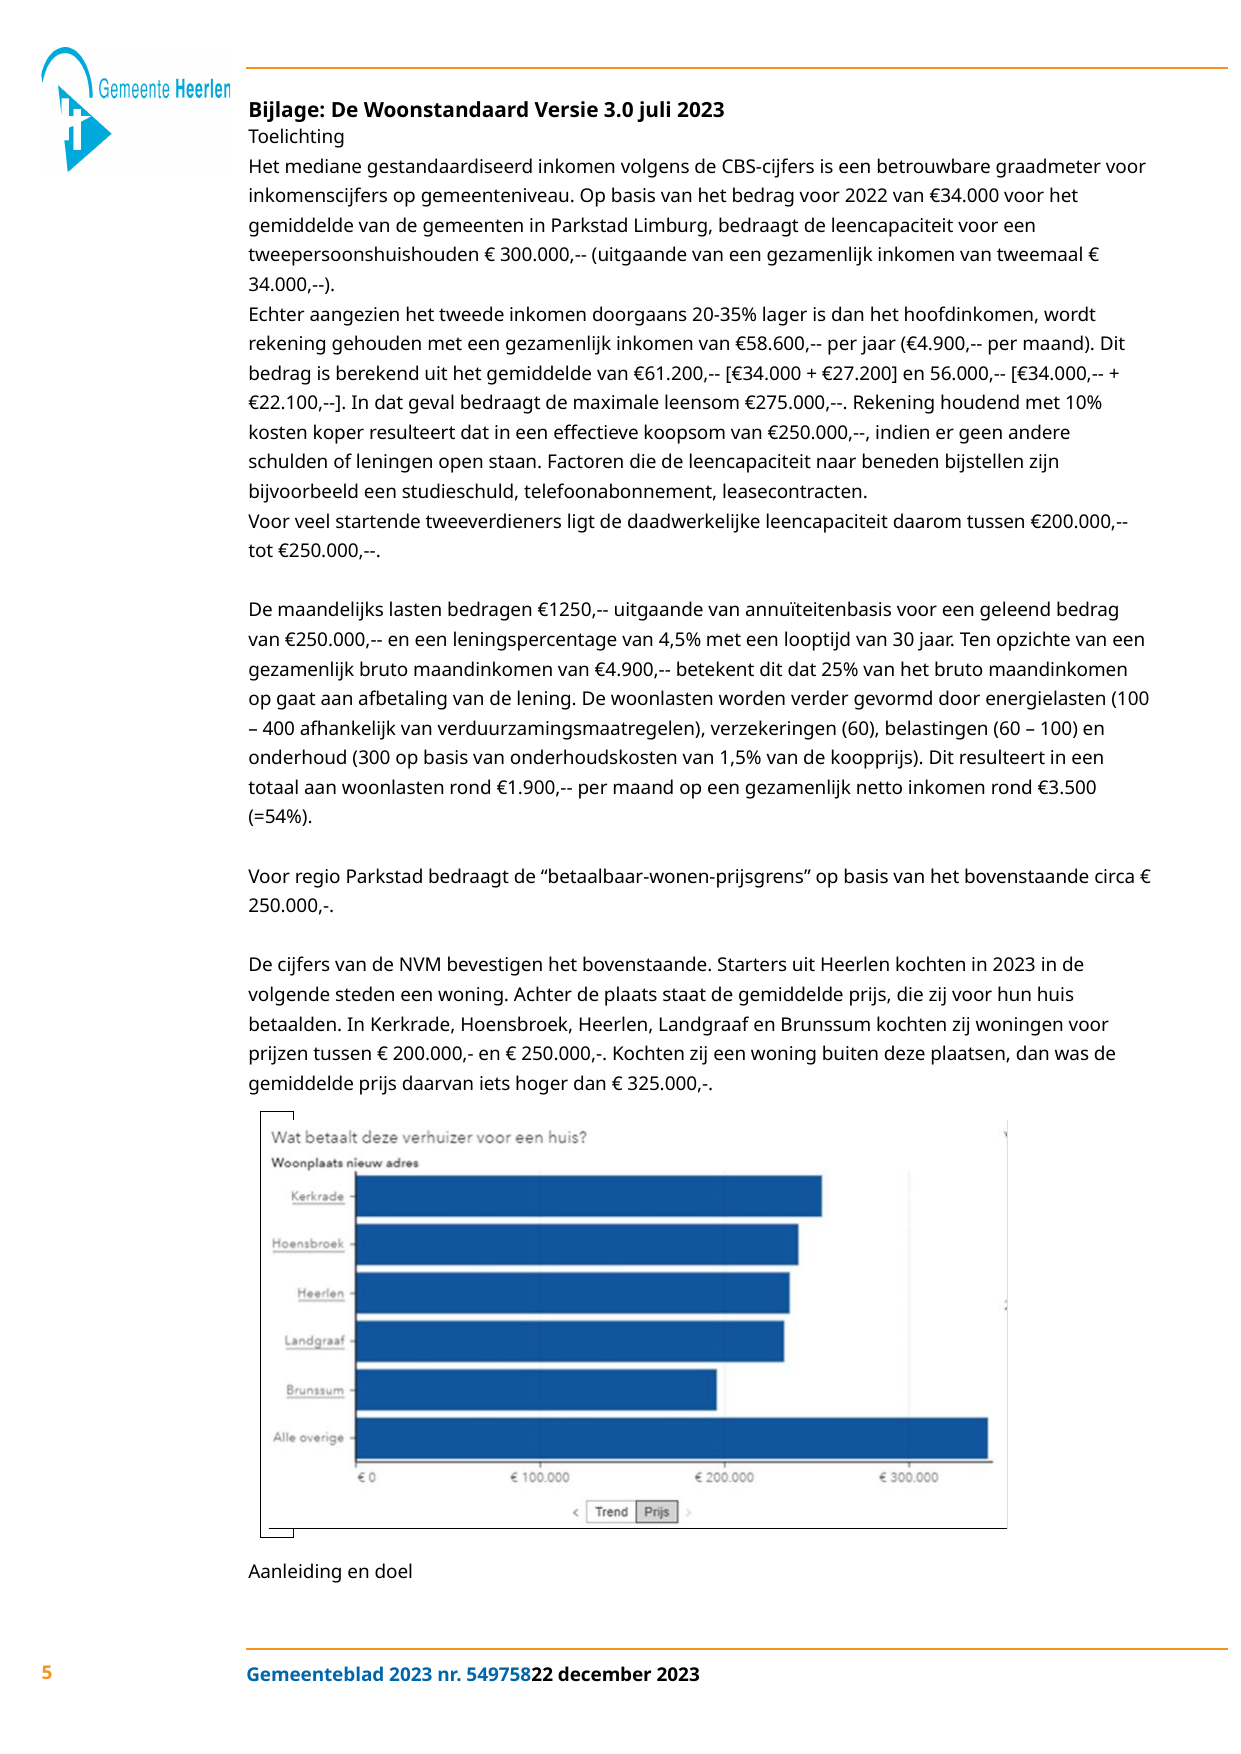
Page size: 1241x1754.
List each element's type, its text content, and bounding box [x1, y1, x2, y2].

text Voor regio Parkstad bedraagt de “betaalbaar-wonen-prijsgrens” op basis van het bovenstaande circa € 250.000,-. [248, 863, 1152, 918]
text Echter aangezien het tweede inkomen doorgaans 20-35% lager is dan het hoofdinkomen, wordt rekening gehouden met een gezamenlijk inkomen van €58.600,-- per jaar (€4.900,-- per maand). Dit bedrag is berekend uit het gemiddelde van €61.200,-- [€34.000 + €27.200] en 56.000,-- [€34.000,-- + €22.100,--]. In dat geval bedraagt de maximale leensom €275.000,--. Rekening houdend met 10% kosten koper resulteert dat in een effectieve koopsom van €250.000,--, indien er geen andere schulden of leningen open staan. Factoren die de leencapaciteit naar beneden bijstellen zijn bijvoorbeeld een studieschuld, telefoonabonnement, leasecontracten. [248, 301, 1152, 504]
picture [268, 1120, 1008, 1529]
text De cijfers van de NVM bevestigen het bovenstaande. Starters uit Heerlen kochten in 2023 in de volgende steden een woning. Achter de plaats staat de gemiddelde prijs, die zij voor hun huis betaalden. In Kerkrade, Hoensbroek, Heerlen, Landgraaf en Brunssum kochten zij woningen voor prijzen tussen € 200.000,- en € 250.000,-. Kochten zij een woning buiten deze plaatsen, dan was de gemiddelde prijs daarvan iets hoger dan € 325.000,-. [248, 952, 1152, 1096]
text Het mediane gestandaardiseerd inkomen volgens de CBS-cijfers is een betrouwbare graadmeter voor inkomenscijfers op gemeenteniveau. Op basis van het bedrag voor 2022 van €34.000 voor het gemiddelde van de gemeenten in Parkstad Limburg, bedraagt de leencapaciteit voor een tweepersoonshuishouden € 300.000,-- (uitgaande van een gezamenlijk inkomen van tweemaal € 34.000,--). [248, 153, 1152, 297]
text Aanleiding en doel [248, 1559, 1152, 1584]
text Voor veel startende tweeverdieners ligt de daadwerkelijke leencapaciteit daarom tussen €200.000,-- tot €250.000,--. [248, 508, 1152, 563]
text Toelichting [248, 123, 1152, 149]
text Bijlage: De Woonstandaard Versie 3.0 juli 2023 [248, 95, 1152, 123]
picture [41, 47, 59, 70]
picture [41, 47, 231, 172]
text De maandelijks lasten bedragen €1250,-- uitgaande van annuïteitenbasis voor een geleend bedrag van €250.000,-- en een leningspercentage van 4,5% met een looptijd van 30 jaar. Ten opzichte van een gezamenlijk bruto maandinkomen van €4.900,-- betekent dit dat 25% van het bruto maandinkomen op gaat aan afbetaling van de lening. De woonlasten worden verder gevormd door energielasten (100 – 400 afhankelijk van verduurzamingsmaatregelen), verzekeringen (60), belastingen (60 – 100) en onderhoud (300 op basis van onderhoudskosten van 1,5% van de koopprijs). Dit resulteert in een totaal aan woonlasten rond €1.900,-- per maand op een gezamenlijk netto inkomen rond €3.500 (=54%). [248, 597, 1152, 829]
